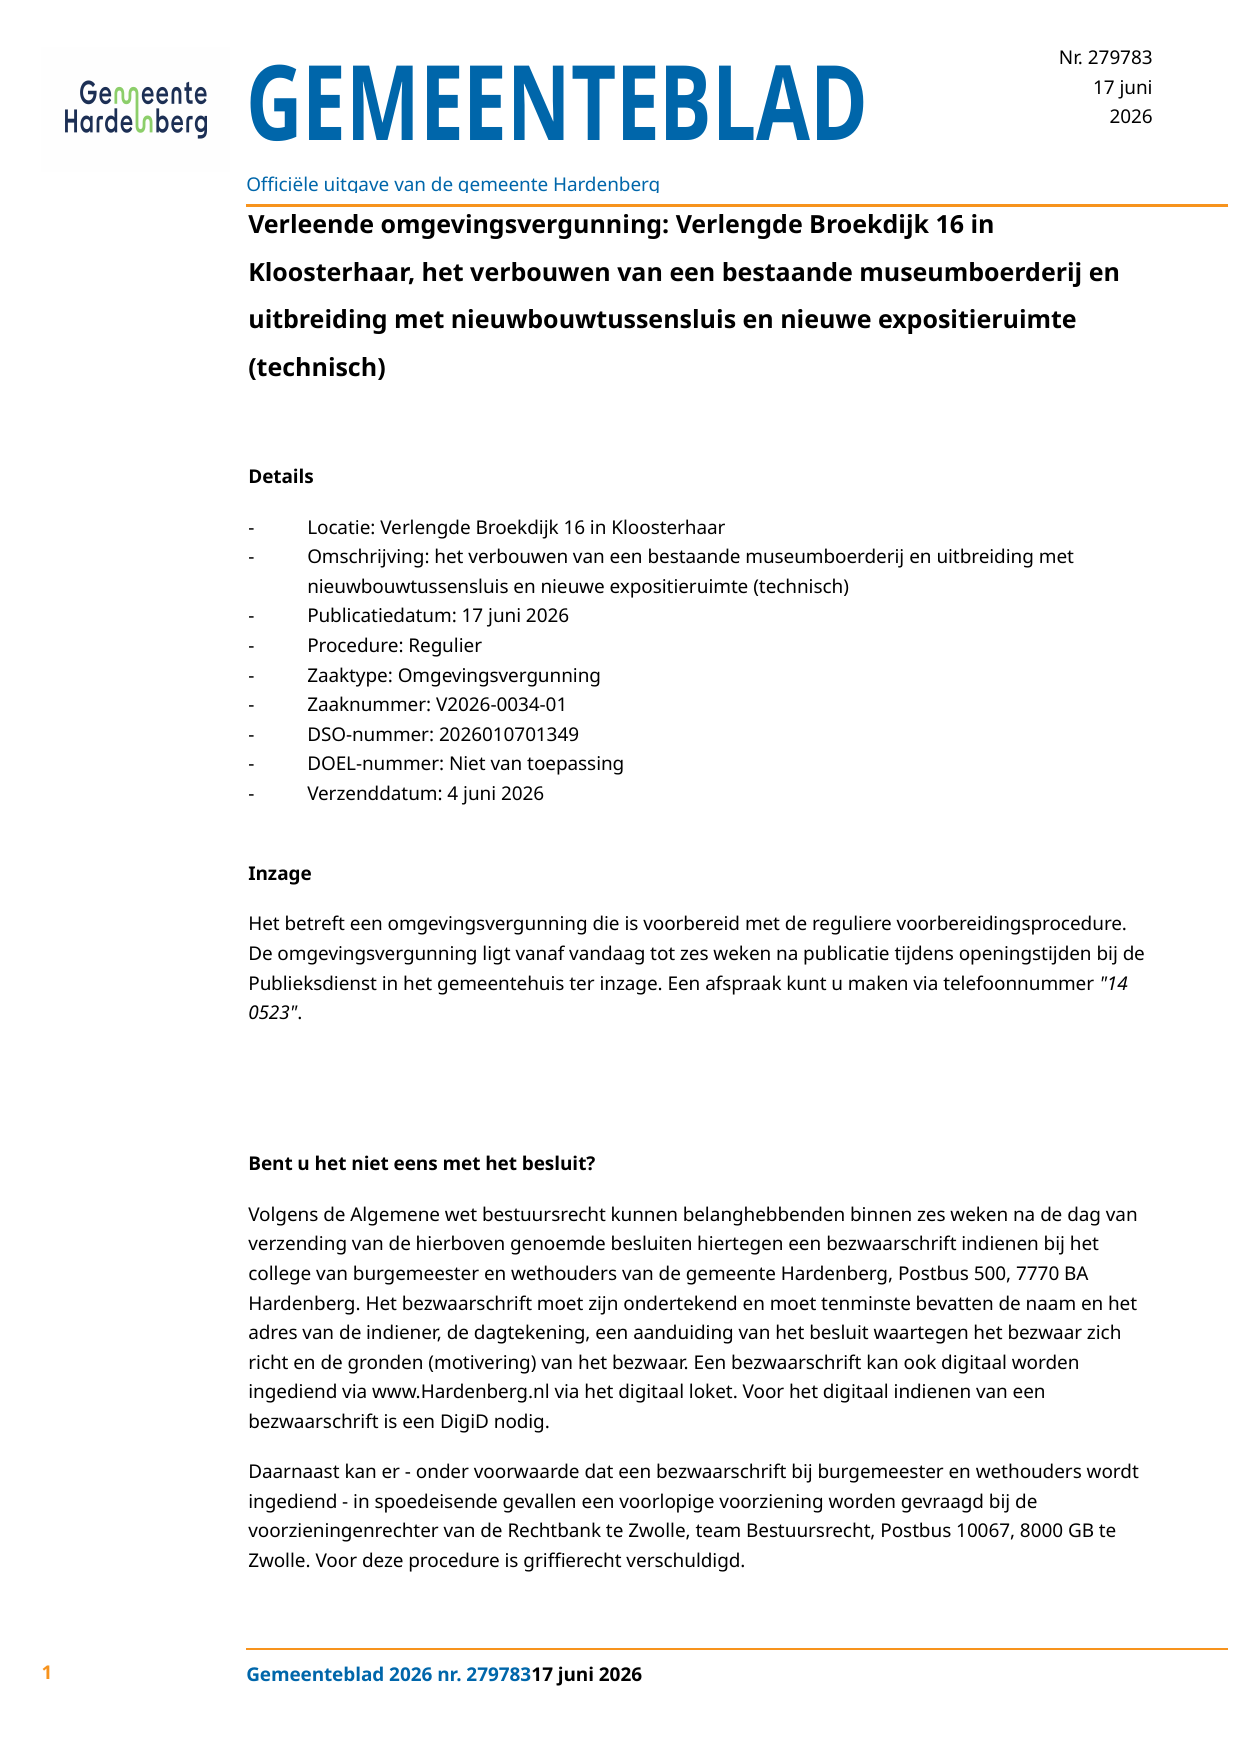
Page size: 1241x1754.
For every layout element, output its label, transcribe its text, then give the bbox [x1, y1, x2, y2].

list DOEL-nummer: Niet van toepassing [248, 751, 1152, 776]
list Procedure: Regulier [248, 632, 1152, 658]
text Volgens de Algemene wet bestuursrecht kunnen belanghebbenden binnen zes weken na de dag van verzending van de hierboven genoemde besluiten hiertegen een bezwaarschrift indienen bij het college van burgemeester en wethouders van de gemeente Hardenberg, Postbus 500, 7770 BA Hardenberg. Het bezwaarschrift moet zijn ondertekend en moet tenminste bevatten de naam en het adres van de indiener, de dagtekening, een aanduiding van het besluit waartegen het bezwaar zich richt en de gronden (motivering) van het bezwaar. Een bezwaarschrift kan ook digitaal worden ingediend via www.Hardenberg.nl via het digitaal loket. Voor het digitaal indienen van een bezwaarschrift is een DigiD nodig. [248, 1201, 1152, 1434]
text Bent u het niet eens met het besluit? [248, 1151, 1152, 1176]
text Verleende omgevingsvergunning: Verlengde Broekdijk 16 in Kloosterhaar, het verbouwen van een bestaande museumboerderij en uitbreiding met nieuwbouwtussensluis en nieuwe expositieruimte (technisch) [248, 207, 1152, 384]
list DSO-nummer: 2026010701349 [248, 721, 1152, 747]
list Verzenddatum: 4 juni 2026 [248, 780, 1152, 806]
text Het betreft een omgevingsvergunning die is voorbereid met de reguliere voorbereidingsprocedure. De omgevingsvergunning ligt vanaf vandaag tot zes weken na publicatie tijdens openingstijden bij de Publieksdienst in het gemeentehuis ter inzage. Een afspraak kunt u maken via telefoonnummer "14 0523". [248, 911, 1152, 1025]
text Inzage [248, 860, 1152, 886]
list Locatie: Verlengde Broekdijk 16 in Kloosterhaar [248, 514, 1152, 540]
picture [41, 47, 231, 172]
list Zaaktype: Omgevingsvergunning [248, 662, 1152, 688]
list Publicatiedatum: 17 juni 2026 [248, 603, 1152, 628]
list Zaaknummer: V2026-0034-01 [248, 691, 1152, 717]
text Details [248, 463, 1152, 489]
list Omschrijving: het verbouwen van een bestaande museumboerderij en uitbreiding met nieuwbouwtussensluis en nieuwe expositieruimte (technisch) [248, 543, 1152, 599]
text Daarnaast kan er - onder voorwaarde dat een bezwaarschrift bij burgemeester en wethouders wordt ingediend - in spoedeisende gevallen een voorlopige voorziening worden gevraagd bij de voorzieningenrechter van de Rechtbank te Zwolle, team Bestuursrecht, Postbus 10067, 8000 GB te Zwolle. Voor deze procedure is griffierecht verschuldigd. [248, 1458, 1152, 1573]
